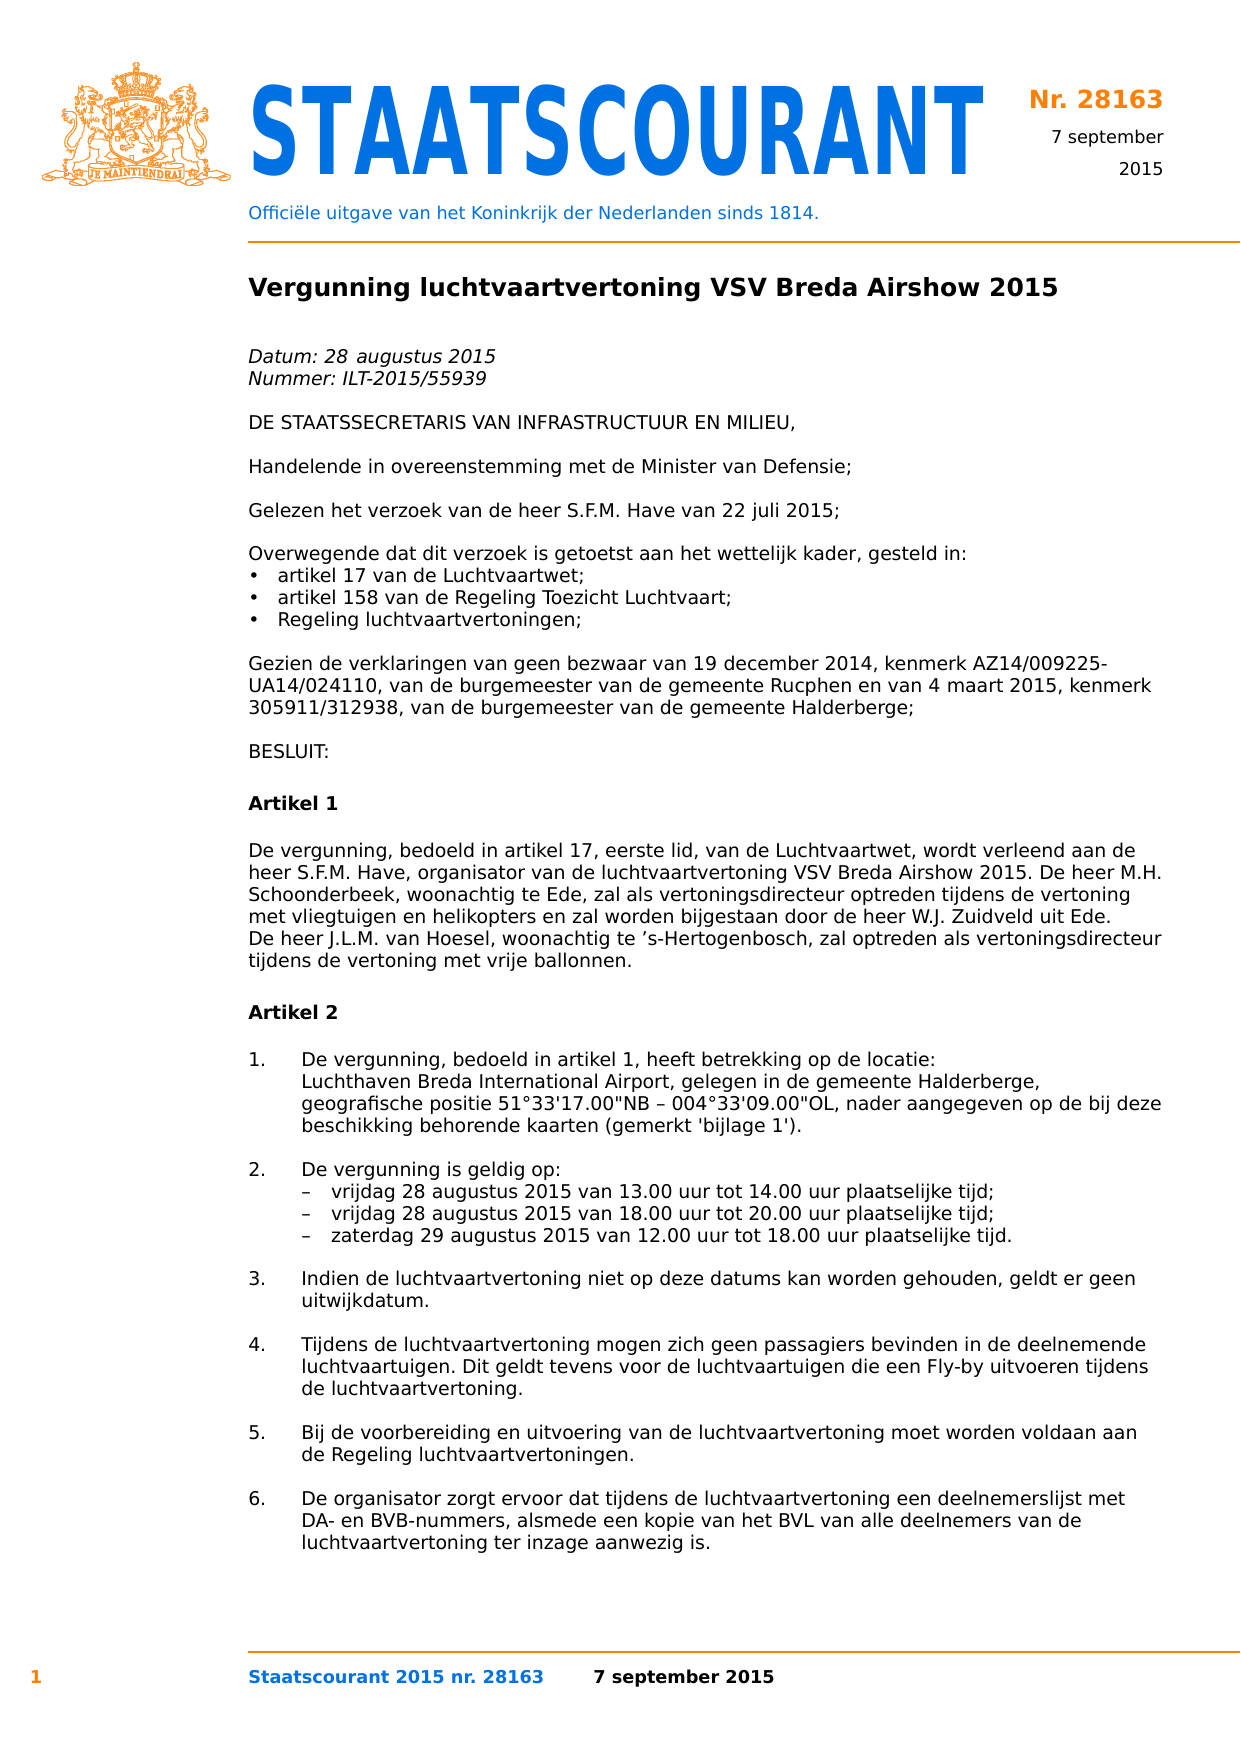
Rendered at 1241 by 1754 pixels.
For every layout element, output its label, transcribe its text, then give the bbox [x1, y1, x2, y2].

text – vrijdag 28 augustus 2015 van 18.00 uur tot 20.00 uur plaatselijke tijd; [301, 1202, 1163, 1224]
text – zaterdag 29 augustus 2015 van 12.00 uur tot 18.00 uur plaatselijke tijd. [301, 1224, 1163, 1246]
text • artikel 158 van de Regeling Toezicht Luchtvaart; [248, 587, 1163, 609]
text BESLUIT: [248, 741, 1163, 763]
table_cell Officiële uitgave van het Koninkrijk der Nederlanden sinds 1814. [248, 203, 1240, 241]
table_header [25, 62, 248, 241]
text DE STAATSSECRETARIS VAN INFRASTRUCTUUR EN MILIEU, [248, 412, 1163, 434]
text – vrijdag 28 augustus 2015 van 13.00 uur tot 14.00 uur plaatselijke tijd; [301, 1181, 1163, 1202]
text De heer J.L.M. van Hoesel, woonachtig te ’s-Hertogenbosch, zal optreden als vertoningsdirecteur tijdens de vertoning met vrije ballonnen. [248, 928, 1163, 972]
text 5. Bij de voorbereiding en uitvoering van de luchtvaartvertoning moet worden voldaan aan de Regeling luchtvaartvertoningen. [248, 1422, 1163, 1466]
picture [41, 62, 231, 186]
text De vergunning, bedoeld in artikel 17, eerste lid, van de Luchtvaartwet, wordt verleend aan de heer S.F.M. Have, organisator van de luchtvaartvertoning VSV Breda Airshow 2015. De heer M.H. Schoonderbeek, woonachtig te Ede, zal als vertoningsdirecteur optreden tijdens de vertoning met vliegtuigen en helikopters en zal worden bijgestaan door de heer W.J. Zuidveld uit Ede. [248, 840, 1163, 928]
text Gelezen het verzoek van de heer S.F.M. Have van 22 juli 2015; [248, 499, 1163, 521]
text 2. De vergunning is geldig op: [248, 1158, 1163, 1181]
text • artikel 17 van de Luchtvaartwet; [248, 565, 1163, 587]
text Handelende in overeenstemming met de Minister van Defensie; [248, 456, 1163, 478]
text Datum: 28 augustus 2015 [248, 346, 1163, 368]
text 3. Indien de luchtvaartvertoning niet op deze datums kan worden gehouden, geldt er geen uitwijkdatum. [248, 1268, 1163, 1312]
text Luchthaven Breda International Airport, gelegen in de gemeente Halderberge, geografische positie 51°33'17.00"NB – 004°33'09.00"OL, nader aangegeven op de bij deze beschikking behorende kaarten (gemerkt 'bijlage 1'). [301, 1071, 1163, 1137]
table_cell 7 september [998, 121, 1240, 153]
text Gezien de verklaringen van geen bezwaar van 19 december 2014, kenmerk AZ14/009225-UA14/024110, van de burgemeester van de gemeente Rucphen en van 4 maart 2015, kenmerk 305911/312938, van de burgemeester van de gemeente Halderberge; [248, 653, 1163, 719]
text 4. Tijdens de luchtvaartvertoning mogen zich geen passagiers bevinden in de deelnemende luchtvaartuigen. Dit geldt tevens voor de luchtvaartuigen die een Fly-by uitvoeren tijdens de luchtvaartvertoning. [248, 1334, 1163, 1400]
table_cell 2015 [998, 153, 1240, 203]
table_header Nr. 28163 [998, 62, 1240, 121]
table_header STAATSCOURANT [248, 62, 998, 203]
text Overwegende dat dit verzoek is getoetst aan het wettelijk kader, gesteld in: [248, 543, 1163, 565]
text • Regeling luchtvaartvertoningen; [248, 609, 1163, 631]
subtitle Artikel 2 [248, 1002, 1163, 1024]
subtitle Vergunning luchtvaartvertoning VSV Breda Airshow 2015 [248, 273, 1163, 302]
text 1. De vergunning, bedoeld in artikel 1, heeft betrekking op de locatie: [248, 1049, 1163, 1071]
text Nummer: ILT-2015/55939 [248, 368, 1163, 390]
subtitle Artikel 1 [248, 793, 1163, 815]
text 6. De organisator zorgt ervoor dat tijdens de luchtvaartvertoning een deelnemerslijst met DA- en BVB-nummers, alsmede een kopie van het BVL van alle deelnemers van de luchtvaartvertoning ter inzage aanwezig is. [248, 1488, 1163, 1554]
